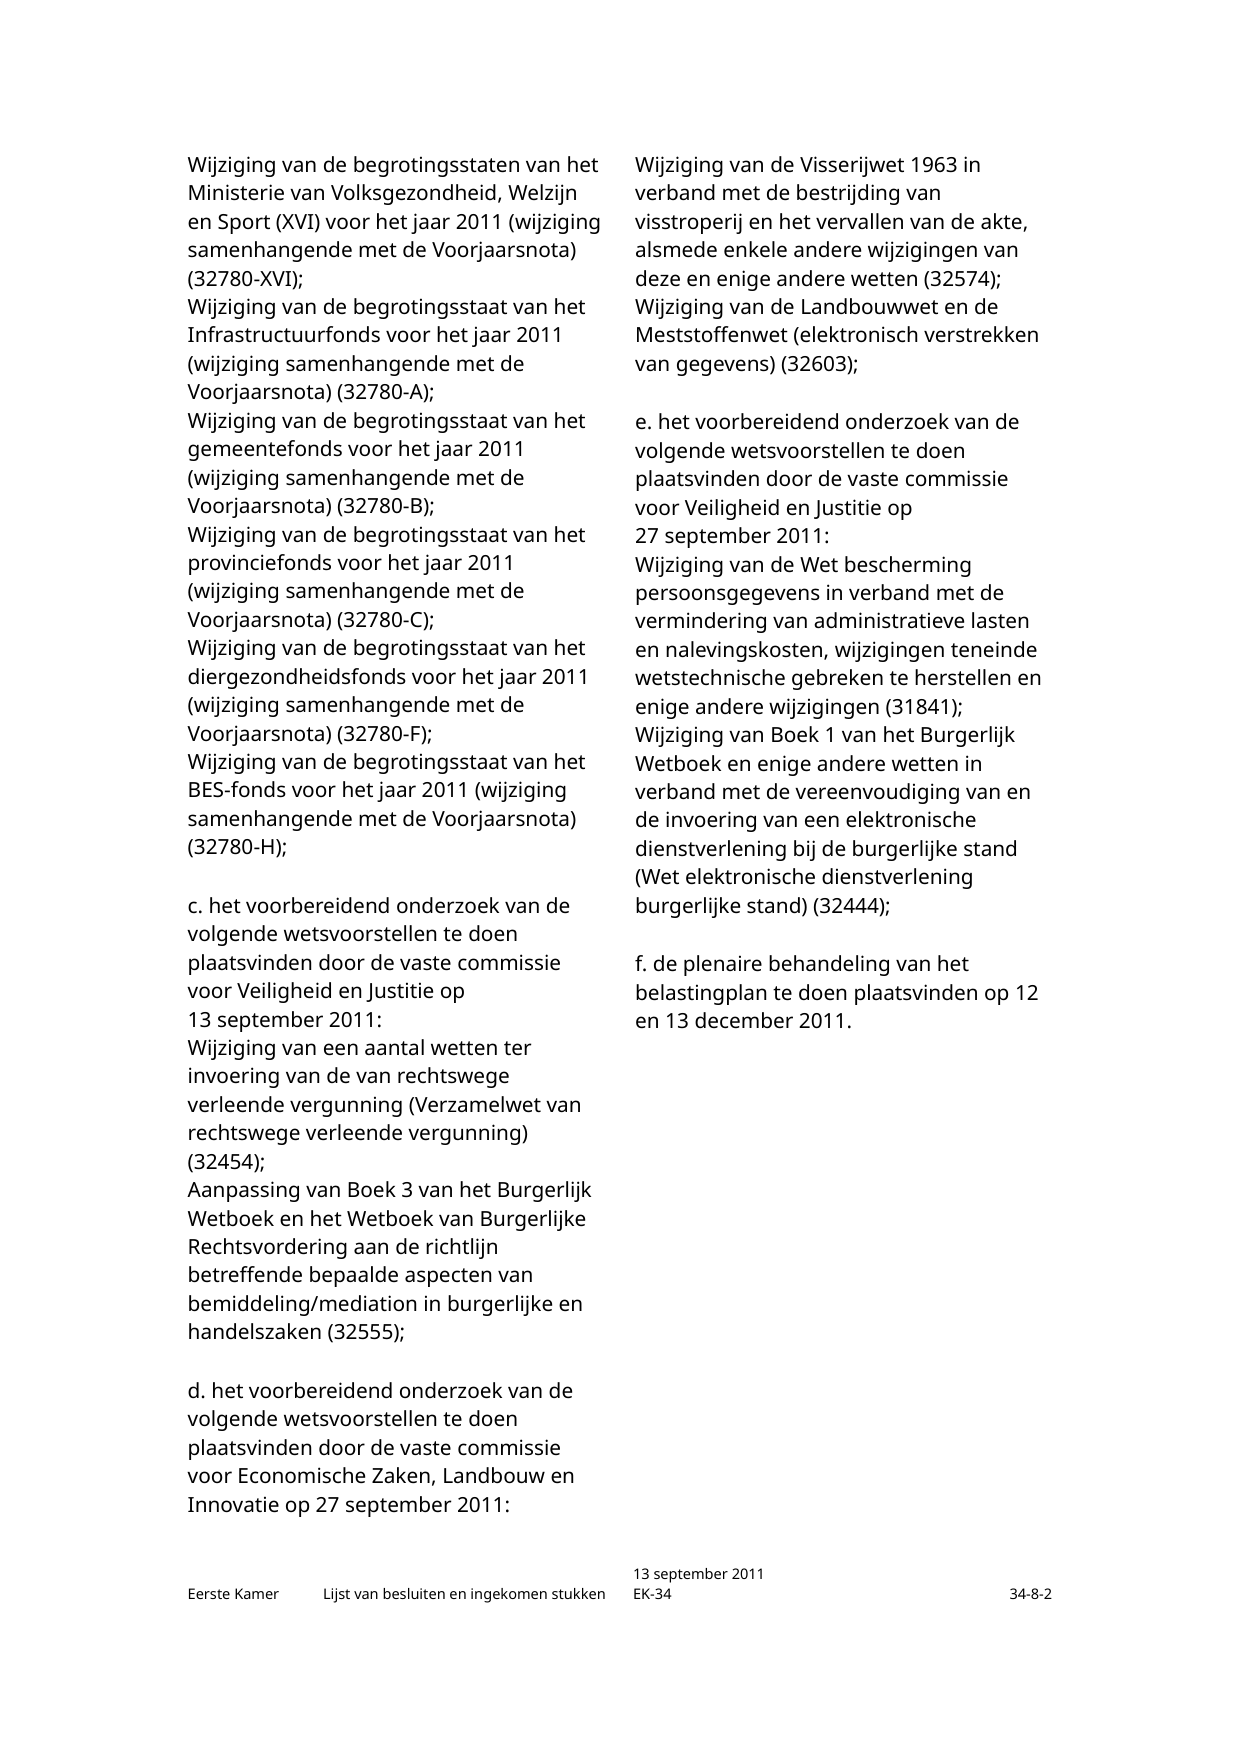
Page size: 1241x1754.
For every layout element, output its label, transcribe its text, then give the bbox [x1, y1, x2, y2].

text Aanpassing van Boek 3 van het Burgerlijk Wetboek en het Wetboek van Burgerlijke Rechtsvordering aan de richtlijn betreffende bepaalde aspecten van bemiddeling/mediation in burgerlijke en handelszaken (32555); [187, 1175, 605, 1346]
text Wijziging van Boek 1 van het Burgerlijk Wetboek en enige andere wetten in verband met de vereenvoudiging van en de invoering van een elektronische dienstverlening bij de burgerlijke stand (Wet elektronische dienstverlening burgerlijke stand) (32444); [635, 720, 1053, 919]
text e. het voorbereidend onderzoek van de volgende wetsvoorstellen te doen plaatsvinden door de vaste commissie voor Veiligheid en Justitie op 27 september 2011: [635, 407, 1053, 550]
text f. de plenaire behandeling van het belastingplan te doen plaatsvinden op 12 en 13 december 2011. [635, 949, 1053, 1035]
text Wijziging van de begrotingsstaat van het provinciefonds voor het jaar 2011 (wijziging samenhangende met de Voorjaarsnota) (32780-C); [187, 520, 605, 633]
text Wijziging van de Landbouwwet en de Meststoffenwet (elektronisch verstrekken van gegevens) (32603); [635, 292, 1053, 377]
text Wijziging van de begrotingsstaat van het BES-fonds voor het jaar 2011 (wijziging samenhangende met de Voorjaarsnota) (32780-H); [187, 747, 605, 861]
text Wijziging van de begrotingsstaat van het diergezondheidsfonds voor het jaar 2011 (wijziging samenhangende met de Voorjaarsnota) (32780-F); [187, 633, 605, 747]
text c. het voorbereidend onderzoek van de volgende wetsvoorstellen te doen plaatsvinden door de vaste commissie voor Veiligheid en Justitie op 13 september 2011: [187, 891, 605, 1033]
text Wijziging van de begrotingsstaten van het Ministerie van Volksgezondheid, Welzijn en Sport (XVI) voor het jaar 2011 (wijziging samenhangende met de Voorjaarsnota) (32780-XVI); [187, 150, 605, 292]
text Wijziging van de begrotingsstaat van het Infrastructuurfonds voor het jaar 2011 (wijziging samenhangende met de Voorjaarsnota) (32780-A); [187, 292, 605, 406]
text Wijziging van de Wet bescherming persoonsgegevens in verband met de vermindering van administratieve lasten en nalevingskosten, wijzigingen teneinde wetstechnische gebreken te herstellen en enige andere wijzigingen (31841); [635, 550, 1053, 720]
text Wijziging van de begrotingsstaat van het gemeentefonds voor het jaar 2011 (wijziging samenhangende met de Voorjaarsnota) (32780-B); [187, 406, 605, 520]
text d. het voorbereidend onderzoek van de volgende wetsvoorstellen te doen plaatsvinden door de vaste commissie voor Economische Zaken, Landbouw en Innovatie op 27 september 2011: [187, 1376, 605, 1518]
text Wijziging van de Visserijwet 1963 in verband met de bestrijding van visstroperij en het vervallen van de akte, alsmede enkele andere wijzigingen van deze en enige andere wetten (32574); [635, 150, 1053, 292]
text Wijziging van een aantal wetten ter invoering van de van rechtswege verleende vergunning (Verzamelwet van rechtswege verleende vergunning) (32454); [187, 1033, 605, 1175]
